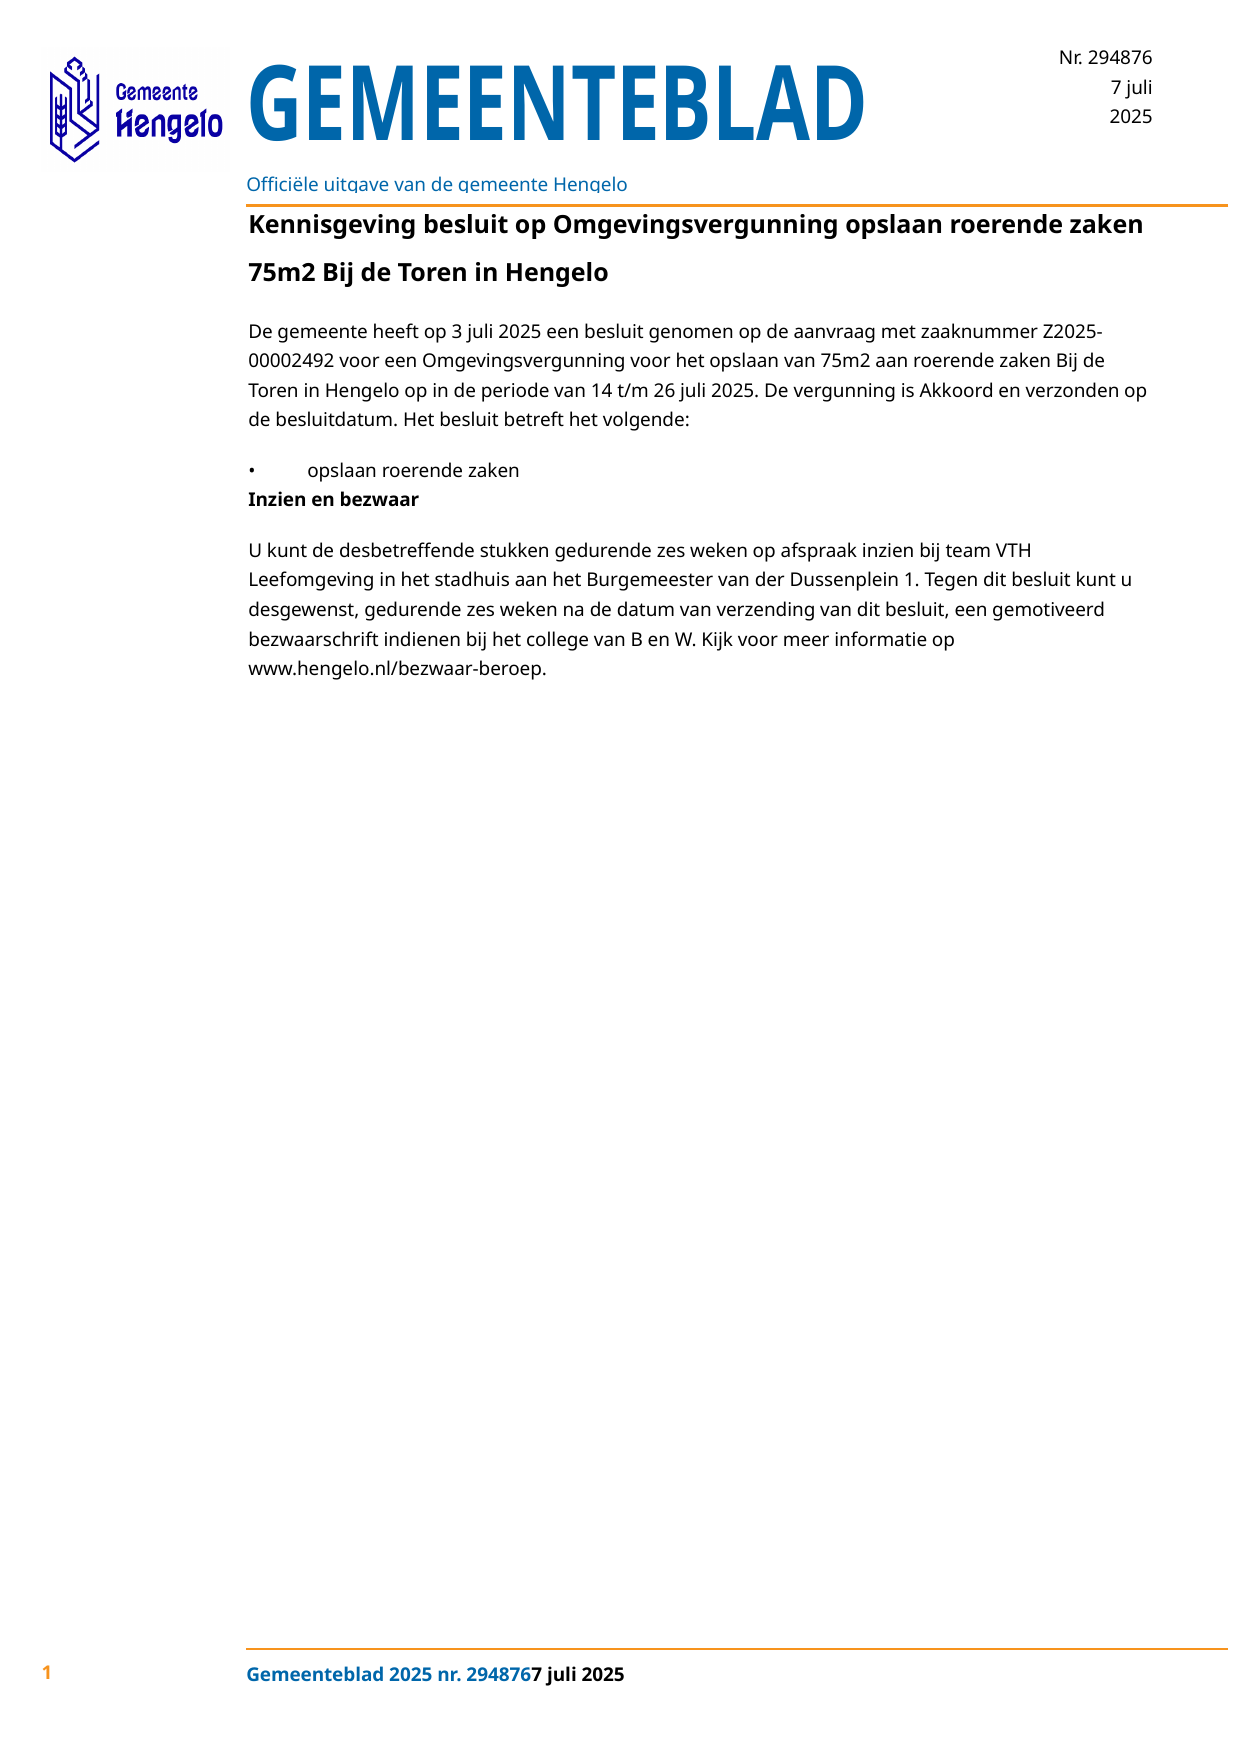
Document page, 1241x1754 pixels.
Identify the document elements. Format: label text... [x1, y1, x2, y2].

picture [41, 47, 231, 172]
text De gemeente heeft op 3 juli 2025 een besluit genomen op de aanvraag met zaaknummer Z2025-00002492 voor een Omgevingsvergunning voor het opslaan van 75m2 aan roerende zaken Bij de Toren in Hengelo op in de periode van 14 t/m 26 juli 2025. De vergunning is Akkoord en verzonden op de besluitdatum. Het besluit betreft het volgende: [248, 318, 1152, 432]
text Kennisgeving besluit op Omgevingsvergunning opslaan roerende zaken 75m2 Bij de Toren in Hengelo [248, 207, 1152, 288]
text Inzien en bezwaar [248, 487, 1152, 512]
text U kunt de desbetreffende stukken gedurende zes weken op afspraak inzien bij team VTH Leefomgeving in het stadhuis aan het Burgemeester van der Dussenplein 1. Tegen dit besluit kunt u desgewenst, gedurende zes weken na de datum van verzending van dit besluit, een gemotiveerd bezwaarschrift indienen bij het college van B en W. Kijk voor meer informatie op www.hengelo.nl/bezwaar-beroep. [248, 537, 1152, 681]
list opslaan roerende zaken [248, 457, 1152, 483]
